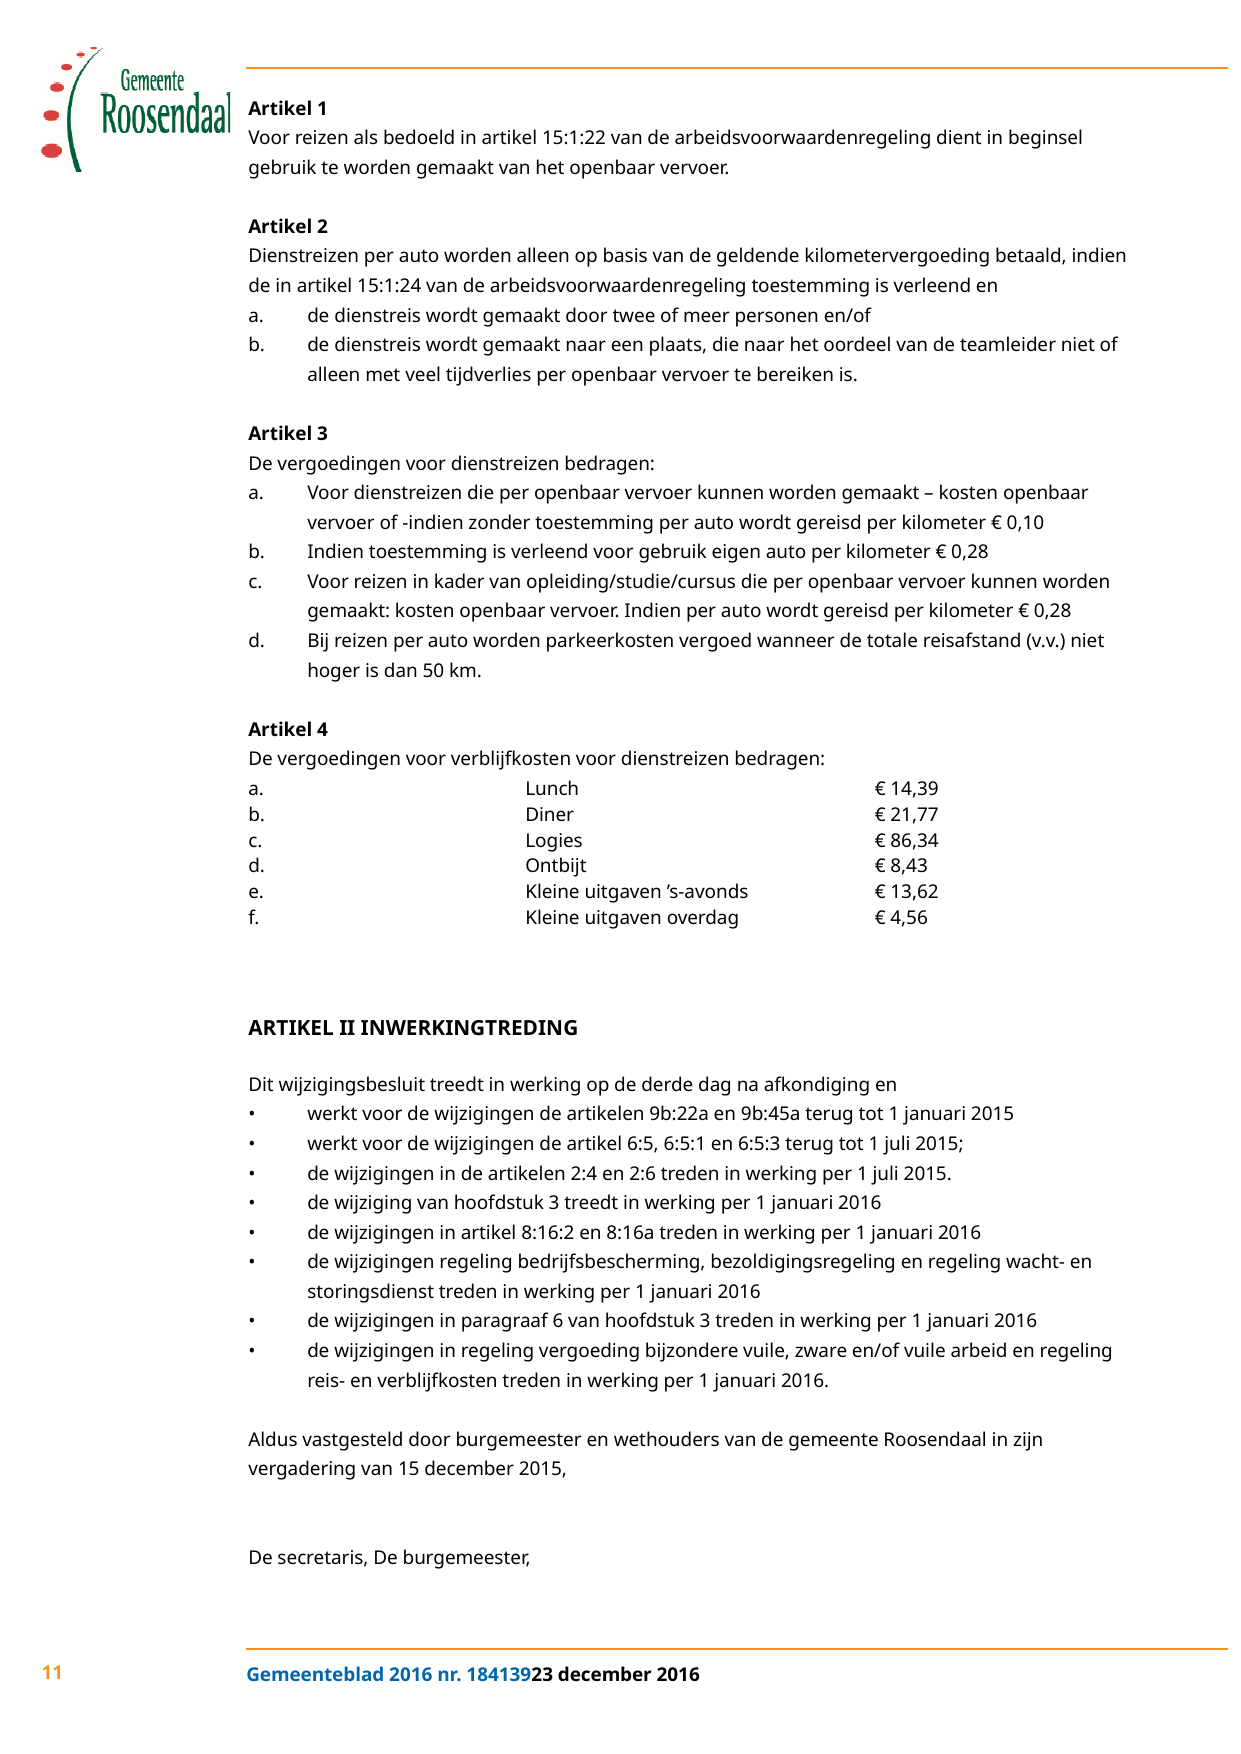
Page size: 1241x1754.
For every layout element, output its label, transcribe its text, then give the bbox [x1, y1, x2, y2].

table_cell f. [248, 904, 525, 930]
table_cell b. [248, 801, 525, 827]
table_cell Ontbijt [525, 853, 874, 878]
table_cell € 8,43 [875, 853, 1152, 878]
table_header € 14,39 [875, 775, 1152, 801]
text De vergoedingen voor dienstreizen bedragen: [248, 450, 1152, 476]
table_cell Diner [525, 801, 874, 827]
list de wijzigingen in regeling vergoeding bijzondere vuile, zware en/of vuile arbeid en regeling reis- en verblijfkosten treden in werking per 1 januari 2016. [248, 1337, 1152, 1392]
picture [41, 47, 231, 172]
text De vergoedingen voor verblijfkosten voor dienstreizen bedragen: [248, 746, 1152, 771]
table_cell e. [248, 878, 525, 904]
table_header Lunch [525, 775, 874, 801]
list de dienstreis wordt gemaakt door twee of meer personen en/of [248, 302, 1152, 328]
table_cell € 21,77 [875, 801, 1152, 827]
table_cell Logies [525, 827, 874, 852]
table_cell Kleine uitgaven overdag [525, 904, 874, 930]
list de wijzigingen in de artikelen 2:4 en 2:6 treden in werking per 1 juli 2015. [248, 1160, 1152, 1185]
text ARTIKEL II INWERKINGTREDING [248, 1013, 1152, 1041]
list werkt voor de wijzigingen de artikelen 9b:22a en 9b:45a terug tot 1 januari 2015 [248, 1101, 1152, 1126]
list de wijzigingen in paragraaf 6 van hoofdstuk 3 treden in werking per 1 januari 2016 [248, 1308, 1152, 1333]
list de wijziging van hoofdstuk 3 treedt in werking per 1 januari 2016 [248, 1189, 1152, 1215]
list de wijzigingen in artikel 8:16:2 en 8:16a treden in werking per 1 januari 2016 [248, 1219, 1152, 1244]
list Bij reizen per auto worden parkeerkosten vergoed wanneer de totale reisafstand (v.v.) niet hoger is dan 50 km. [248, 627, 1152, 683]
text Artikel 1 [248, 95, 1152, 121]
text Artikel 3 [248, 420, 1152, 446]
list Voor reizen in kader van opleiding/studie/cursus die per openbaar vervoer kunnen worden gemaakt: kosten openbaar vervoer. Indien per auto wordt gereisd per kilometer € 0,28 [248, 568, 1152, 623]
text Dit wijzigingsbesluit treedt in werking op de derde dag na afkondiging en [248, 1071, 1152, 1097]
list Voor dienstreizen die per openbaar vervoer kunnen worden gemaakt – kosten openbaar vervoer of -indien zonder toestemming per auto wordt gereisd per kilometer € 0,10 [248, 479, 1152, 535]
text Dienstreizen per auto worden alleen op basis van de geldende kilometervergoeding betaald, indien de in artikel 15:1:24 van de arbeidsvoorwaardenregeling toestemming is verleend en [248, 243, 1152, 298]
table_cell Kleine uitgaven ’s-avonds [525, 878, 874, 904]
table_cell c. [248, 827, 525, 852]
table_cell € 4,56 [875, 904, 1152, 930]
table_cell d. [248, 853, 525, 878]
list de wijzigingen regeling bedrijfsbescherming, bezoldigingsregeling en regeling wacht- en storingsdienst treden in werking per 1 januari 2016 [248, 1248, 1152, 1304]
text Aldus vastgesteld door burgemeester en wethouders van de gemeente Roosendaal in zijn vergadering van 15 december 2015, [248, 1426, 1152, 1481]
text De secretaris, De burgemeester, [248, 1544, 1152, 1570]
table_cell € 13,62 [875, 878, 1152, 904]
list de dienstreis wordt gemaakt naar een plaats, die naar het oordeel van de teamleider niet of alleen met veel tijdverlies per openbaar vervoer te bereiken is. [248, 331, 1152, 387]
text Artikel 2 [248, 213, 1152, 239]
table_header a. [248, 775, 525, 801]
list werkt voor de wijzigingen de artikel 6:5, 6:5:1 en 6:5:3 terug tot 1 juli 2015; [248, 1130, 1152, 1156]
list Indien toestemming is verleend voor gebruik eigen auto per kilometer € 0,28 [248, 538, 1152, 564]
text Voor reizen als bedoeld in artikel 15:1:22 van de arbeidsvoorwaardenregeling dient in beginsel gebruik te worden gemaakt van het openbaar vervoer. [248, 124, 1152, 180]
table_cell € 86,34 [875, 827, 1152, 852]
text Artikel 4 [248, 716, 1152, 742]
